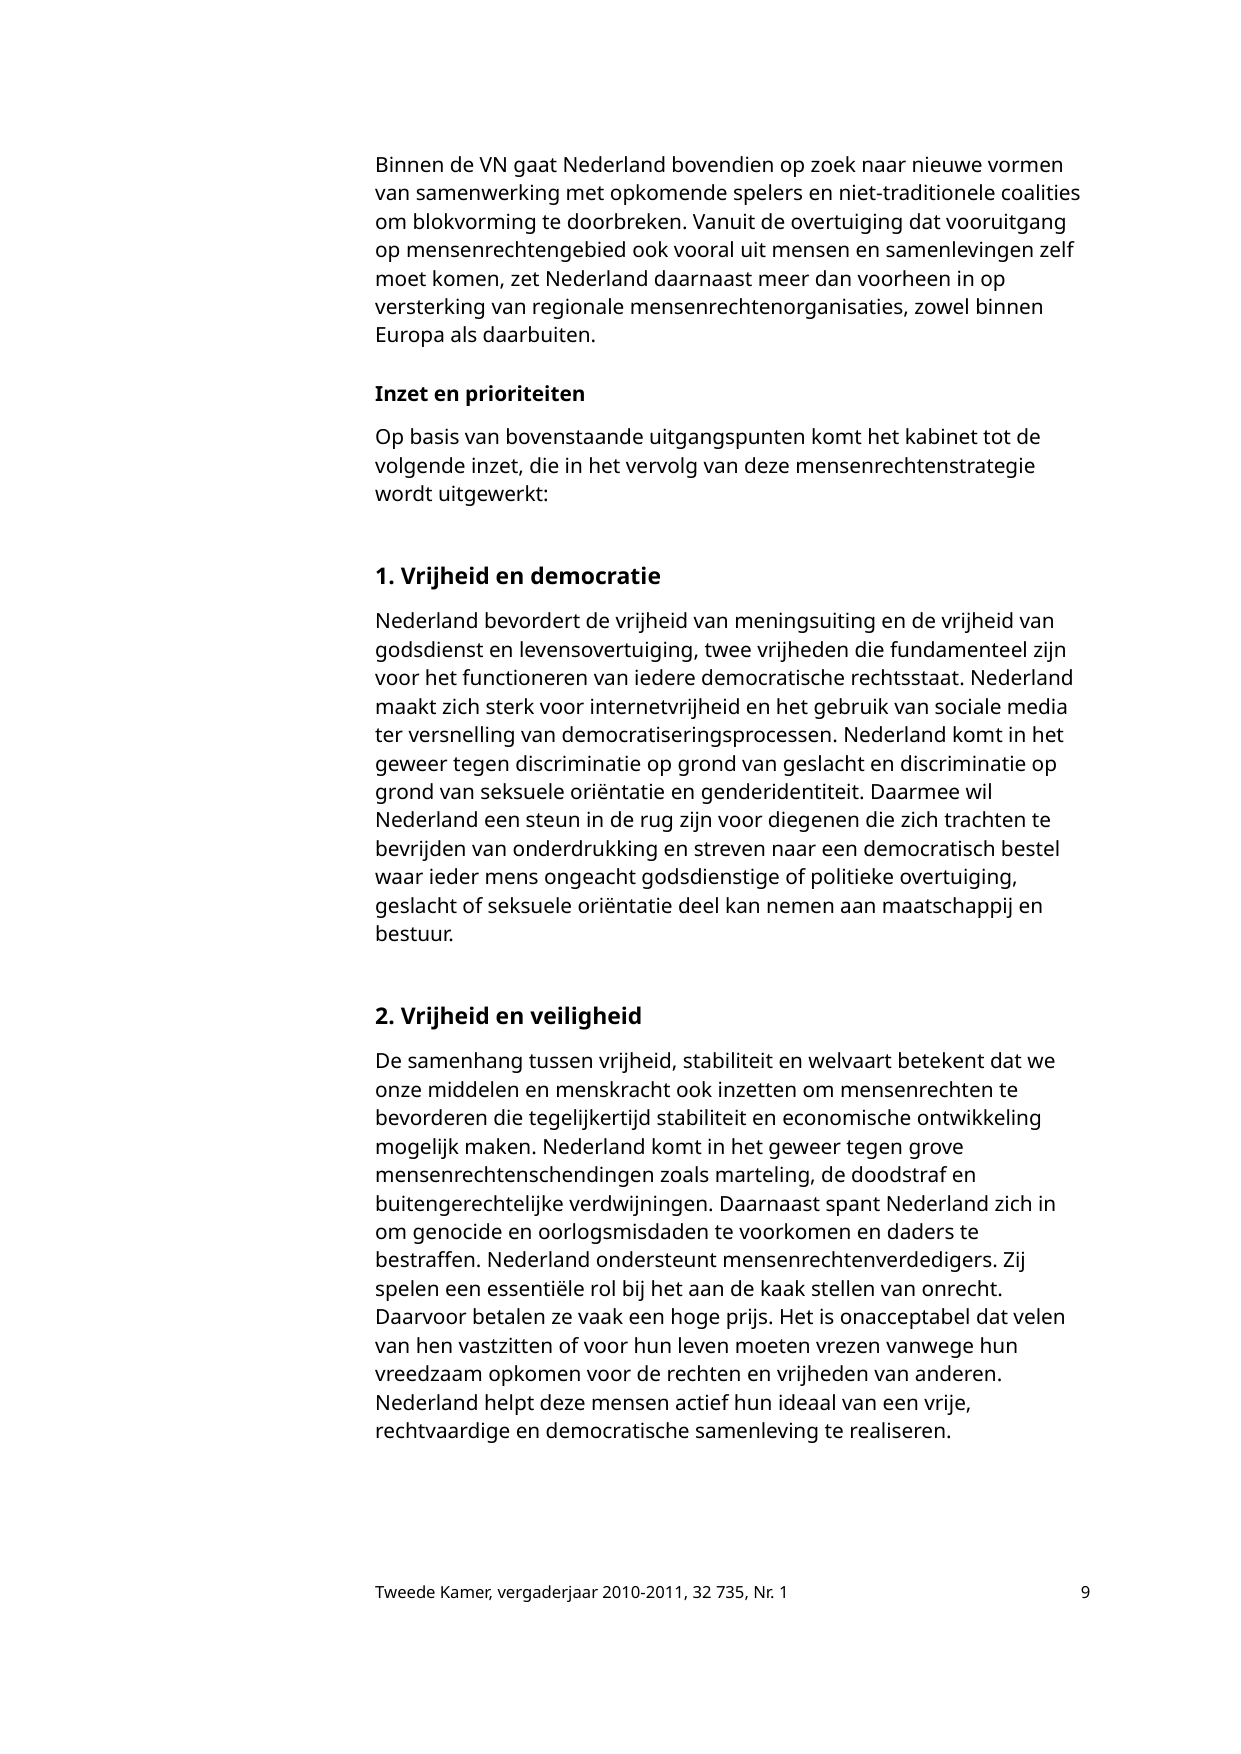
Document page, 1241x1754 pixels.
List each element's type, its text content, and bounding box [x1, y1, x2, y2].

text Op basis van bovenstaande uitgangspunten komt het kabinet tot de volgende inzet, die in het vervolg van deze mensenrechtenstrategie wordt uitgewerkt: [375, 422, 1090, 508]
text Nederland bevordert de vrijheid van meningsuiting en de vrijheid van godsdienst en levensovertuiging, twee vrijheden die fundamenteel zijn voor het functioneren van iedere democratische rechtsstaat. Nederland maakt zich sterk voor internetvrijheid en het gebruik van sociale media ter versnelling van democratiseringsprocessen. Nederland komt in het geweer tegen discriminatie op grond van geslacht en discriminatie op grond van seksuele oriëntatie en genderidentiteit. Daarmee wil Nederland een steun in de rug zijn voor diegenen die zich trachten te bevrijden van onderdrukking en streven naar een democratisch bestel waar ieder mens ongeacht godsdienstige of politieke overtuiging, geslacht of seksuele oriëntatie deel kan nemen aan maatschappij en bestuur. [375, 607, 1090, 948]
text Binnen de VN gaat Nederland bovendien op zoek naar nieuwe vormen van samenwerking met opkomende spelers en niet-traditionele coalities om blokvorming te doorbreken. Vanuit de overtuiging dat vooruitgang op mensenrechtengebied ook vooral uit mensen en samenlevingen zelf moet komen, zet Nederland daarnaast meer dan voorheen in op versterking van regionale mensenrechtenorganisaties, zowel binnen Europa als daarbuiten. [375, 150, 1090, 349]
text De samenhang tussen vrijheid, stabiliteit en welvaart betekent dat we onze middelen en menskracht ook inzetten om mensenrechten te bevorderen die tegelijkertijd stabiliteit en economische ontwikkeling mogelijk maken. Nederland komt in het geweer tegen grove mensenrechtenschendingen zoals marteling, de doodstraf en buitengerechtelijke verdwijningen. Daarnaast spant Nederland zich in om genocide en oorlogsmisdaden te voorkomen en daders te bestraffen. Nederland ondersteunt mensenrechtenverdedigers. Zij spelen een essentiële rol bij het aan de kaak stellen van onrecht. Daarvoor betalen ze vaak een hoge prijs. Het is onacceptabel dat velen van hen vastzitten of voor hun leven moeten vrezen vanwege hun vreedzaam opkomen voor de rechten en vrijheden van anderen. Nederland helpt deze mensen actief hun ideaal van een vrije, rechtvaardige en democratische samenleving te realiseren. [375, 1047, 1090, 1445]
text Inzet en prioriteiten [375, 379, 1090, 407]
subtitle 2. Vrijheid en veiligheid [375, 1000, 1090, 1032]
subtitle 1. Vrijheid en democratie [375, 560, 1090, 592]
